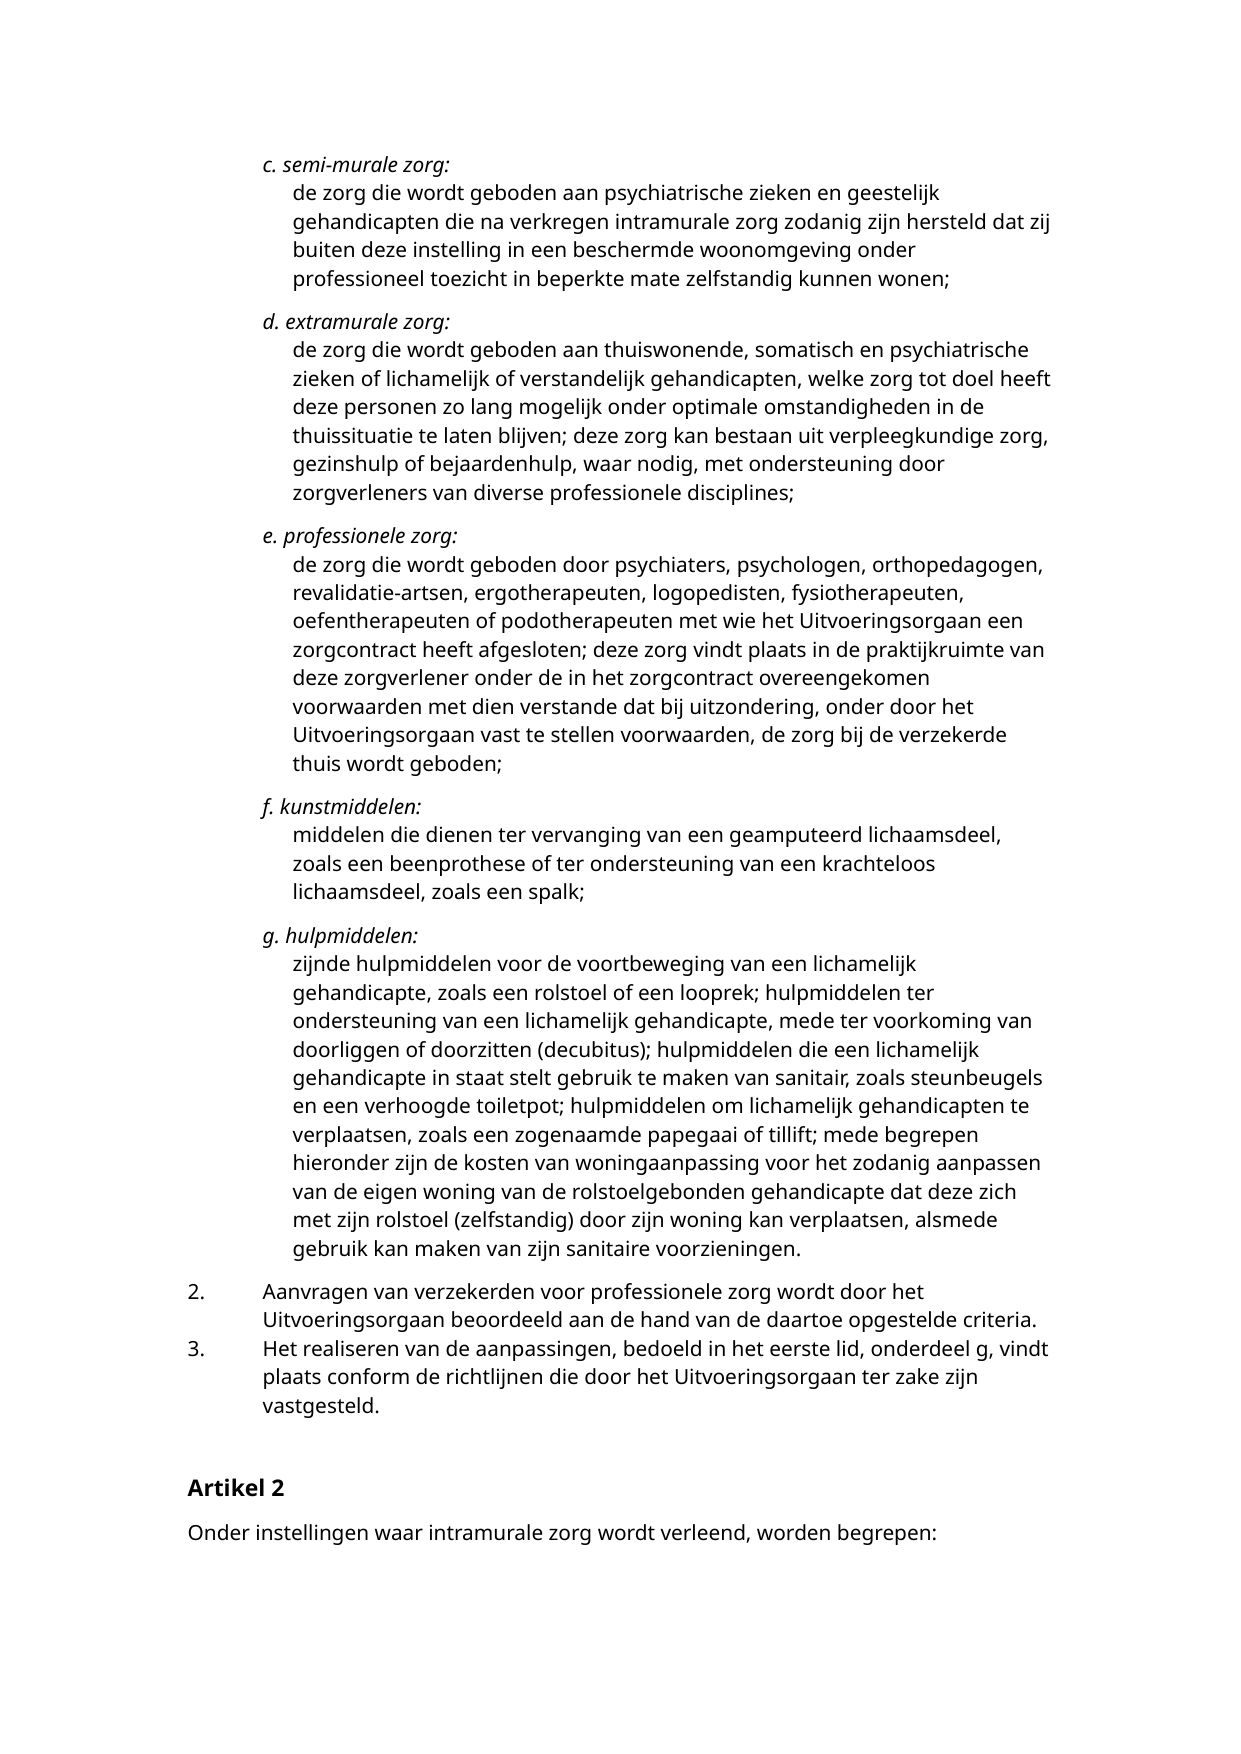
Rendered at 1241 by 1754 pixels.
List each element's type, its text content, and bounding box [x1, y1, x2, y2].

list f. kunstmiddelen: [187, 792, 1053, 821]
list de zorg die wordt geboden aan thuiswonende, somatisch en psychiatrische zieken of lichamelijk of verstandelijk gehandicapten, welke zorg tot doel heeft deze personen zo lang mogelijk onder optimale omstandigheden in de thuissituatie te laten blijven; deze zorg kan bestaan uit verpleegkundige zorg, gezinshulp of bejaardenhulp, waar nodig, met ondersteuning door zorgverleners van diverse professionele disciplines; [217, 336, 1053, 506]
text Onder instellingen waar intramurale zorg wordt verleend, worden begrepen: [187, 1518, 1053, 1547]
list zijnde hulpmiddelen voor de voortbeweging van een lichamelijk gehandicapte, zoals een rolstoel of een looprek; hulpmiddelen ter ondersteuning van een lichamelijk gehandicapte, mede ter voorkoming van doorliggen of doorzitten (decubitus); hulpmiddelen die een lichamelijk gehandicapte in staat stelt gebruik te maken van sanitair, zoals steunbeugels en een verhoogde toiletpot; hulpmiddelen om lichamelijk gehandicapten te verplaatsen, zoals een zogenaamde papegaai of tillift; mede begrepen hieronder zijn de kosten van woningaanpassing voor het zodanig aanpassen van de eigen woning van de rolstoelgebonden gehandicapte dat deze zich met zijn rolstoel (zelfstandig) door zijn woning kan verplaatsen, alsmede gebruik kan maken van zijn sanitaire voorzieningen. [217, 949, 1053, 1262]
subtitle Artikel 2 [187, 1472, 1053, 1503]
list Aanvragen van verzekerden voor professionele zorg wordt door het Uitvoeringsorgaan beoordeeld aan de hand van de daartoe opgestelde criteria. [187, 1277, 1053, 1334]
list d. extramurale zorg: [187, 307, 1053, 336]
list g. hulpmiddelen: [187, 921, 1053, 949]
list c. semi-murale zorg: [187, 150, 1053, 178]
list middelen die dienen ter vervanging van een geamputeerd lichaamsdeel, zoals een beenprothese of ter ondersteuning van een krachteloos lichaamsdeel, zoals een spalk; [217, 821, 1053, 906]
list Het realiseren van de aanpassingen, bedoeld in het eerste lid, onderdeel g, vindt plaats conform de richtlijnen die door het Uitvoeringsorgaan ter zake zijn vastgesteld. [187, 1334, 1053, 1419]
list de zorg die wordt geboden aan psychiatrische zieken en geestelijk gehandicapten die na verkregen intramurale zorg zodanig zijn hersteld dat zij buiten deze instelling in een beschermde woonomgeving onder professioneel toezicht in beperkte mate zelfstandig kunnen wonen; [217, 178, 1053, 292]
list e. professionele zorg: [187, 521, 1053, 550]
list de zorg die wordt geboden door psychiaters, psychologen, orthopedagogen, revalidatie-artsen, ergotherapeuten, logopedisten, fysiotherapeuten, oefentherapeuten of podotherapeuten met wie het Uitvoeringsorgaan een zorgcontract heeft afgesloten; deze zorg vindt plaats in de praktijkruimte van deze zorgverlener onder de in het zorgcontract overeengekomen voorwaarden met dien verstande dat bij uitzondering, onder door het Uitvoeringsorgaan vast te stellen voorwaarden, de zorg bij de verzekerde thuis wordt geboden; [217, 550, 1053, 777]
